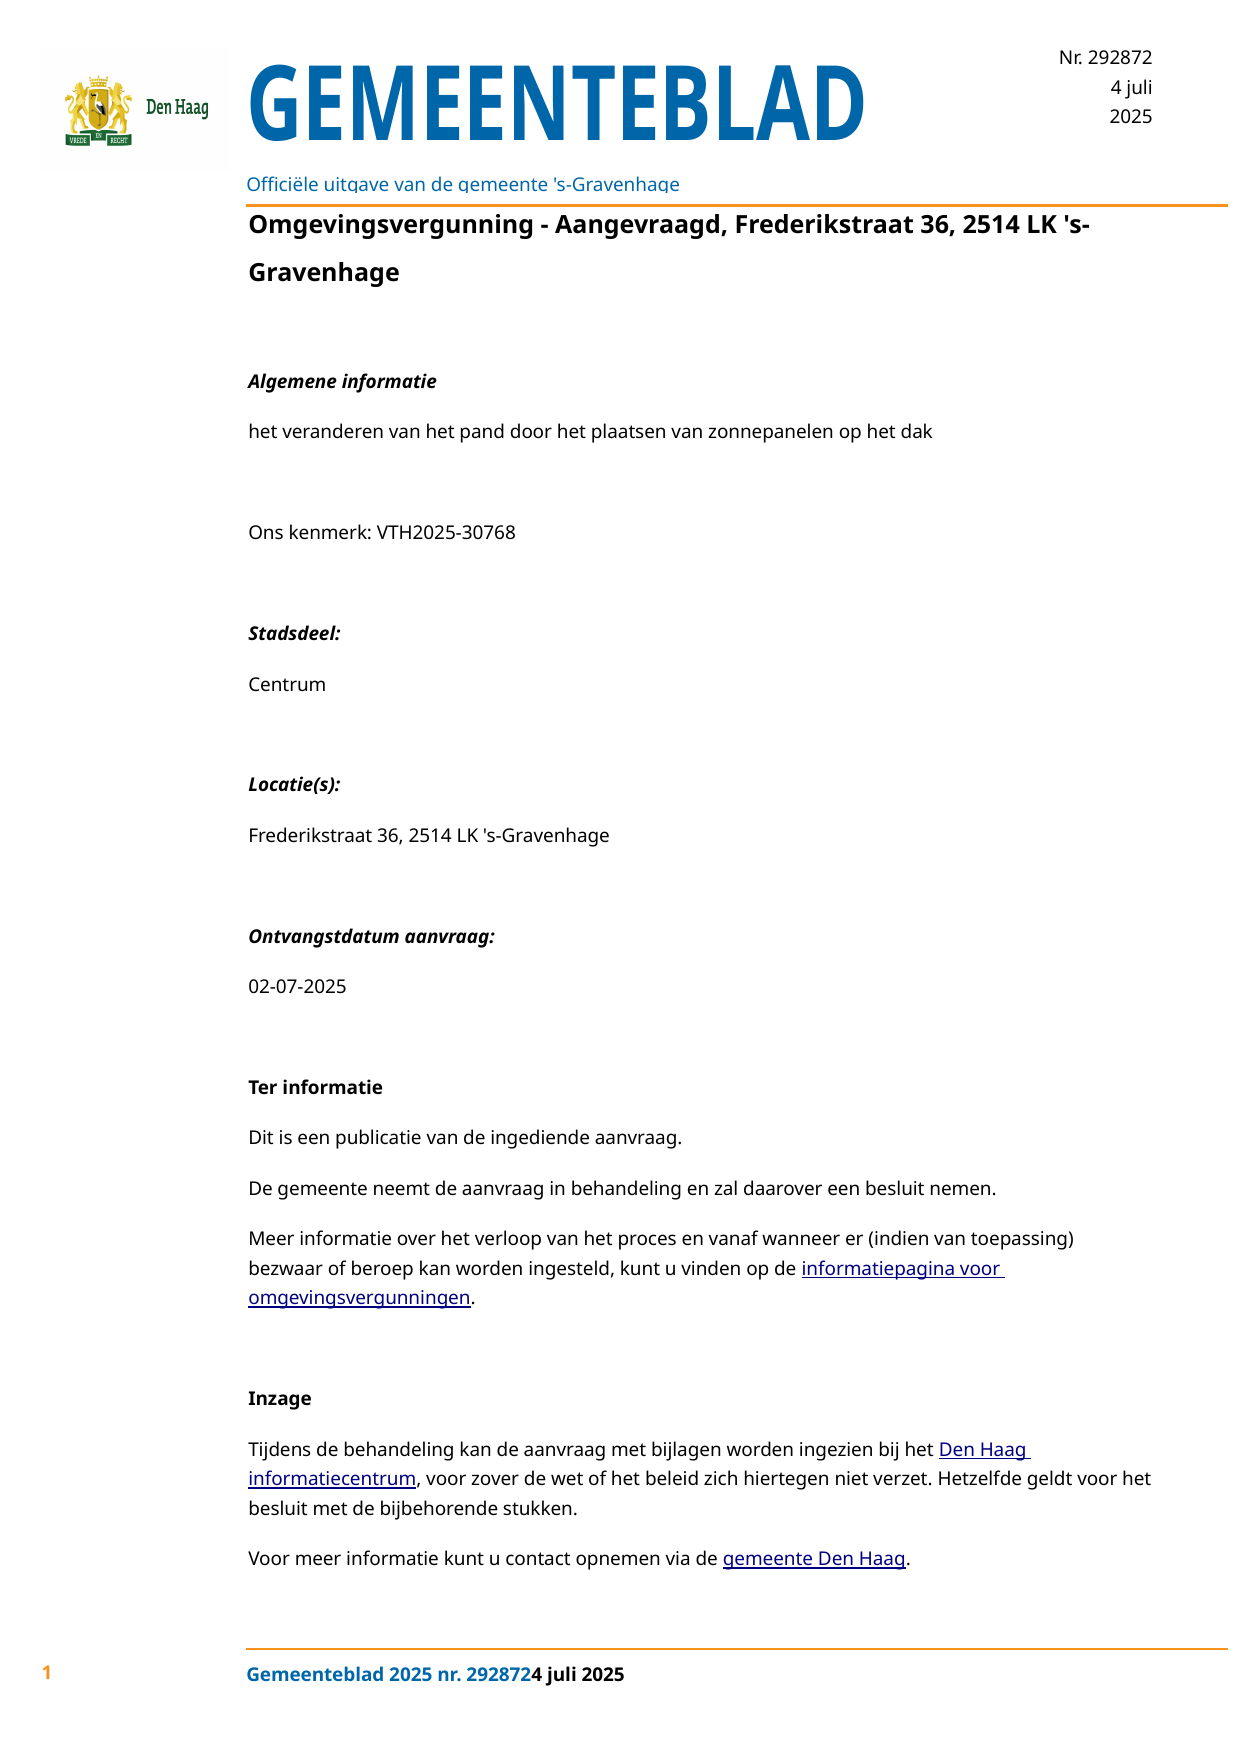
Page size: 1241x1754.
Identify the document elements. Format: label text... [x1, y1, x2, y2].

text Algemene informatie [248, 368, 1152, 394]
text Stadsdeel: [248, 620, 1152, 646]
text Centrum [248, 671, 1152, 697]
text het veranderen van het pand door het plaatsen van zonnepanelen op het dak [248, 419, 1152, 444]
text Meer informatie over het verloop van het proces en vanaf wanneer er (indien van toepassing) bezwaar of beroep kan worden ingesteld, kunt u vinden op de informatiepagina voor omgevingsvergunningen. [248, 1225, 1152, 1310]
text Tijdens de behandeling kan de aanvraag met bijlagen worden ingezien bij het Den Haag informatiecentrum, voor zover de wet of het beleid zich hiertegen niet verzet. Hetzelfde geldt voor het besluit met de bijbehorende stukken. [248, 1436, 1152, 1521]
text Omgevingsvergunning - Aangevraagd, Frederikstraat 36, 2514 LK 's-Gravenhage [248, 207, 1152, 288]
text Inzage [248, 1385, 1152, 1411]
text Ontvangstdatum aanvraag: [248, 923, 1152, 949]
text Voor meer informatie kunt u contact opnemen via de gemeente Den Haag. [248, 1545, 1152, 1571]
text Dit is een publicatie van de ingediende aanvraag. [248, 1124, 1152, 1150]
text Ter informatie [248, 1074, 1152, 1100]
picture [41, 47, 231, 172]
text Locatie(s): [248, 772, 1152, 797]
text Ons kenmerk: VTH2025-30768 [248, 519, 1152, 545]
text De gemeente neemt de aanvraag in behandeling en zal daarover een besluit nemen. [248, 1175, 1152, 1201]
text Frederikstraat 36, 2514 LK 's-Gravenhage [248, 822, 1152, 848]
text 02-07-2025 [248, 973, 1152, 999]
